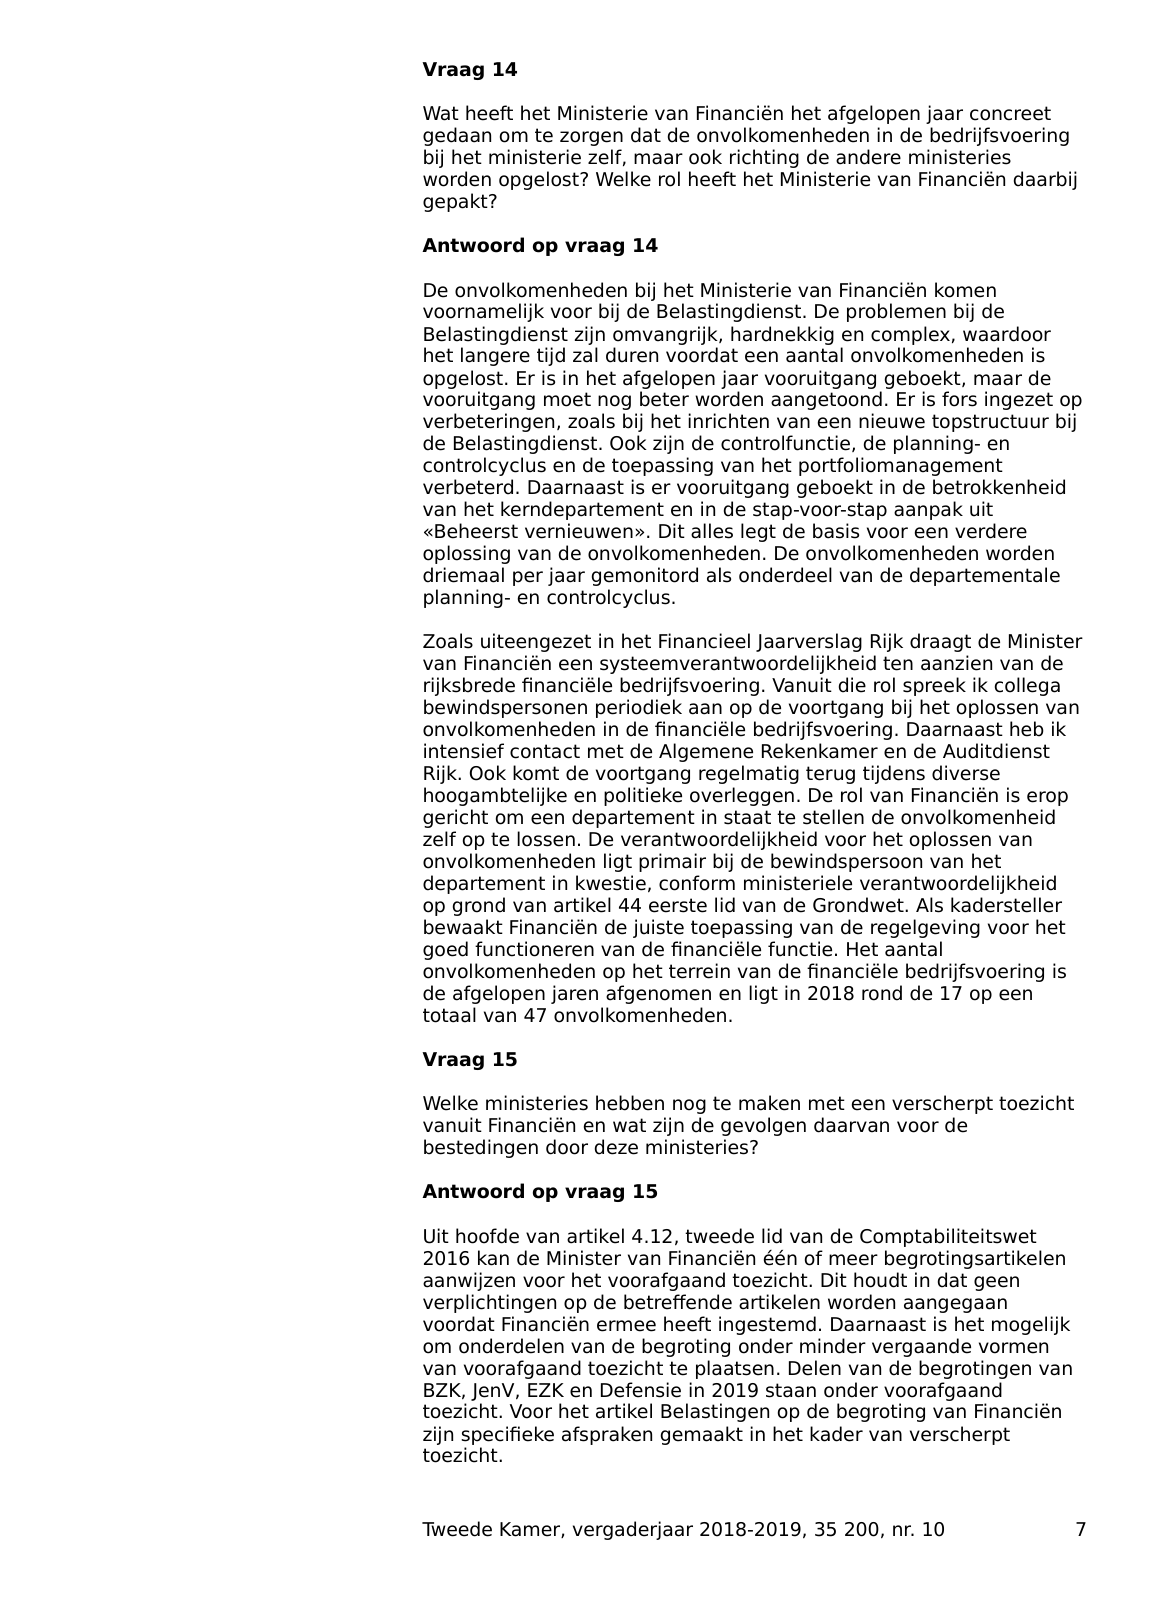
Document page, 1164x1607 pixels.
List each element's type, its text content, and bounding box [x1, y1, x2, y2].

text Zoals uiteengezet in het Financieel Jaarverslag Rijk draagt de Minister van Financiën een systeemverantwoordelijkheid ten aanzien van de rijksbrede financiële bedrijfsvoering. Vanuit die rol spreek ik collega bewindspersonen periodiek aan op de voortgang bij het oplossen van onvolkomenheden in de financiële bedrijfsvoering. Daarnaast heb ik intensief contact met de Algemene Rekenkamer en de Auditdienst Rijk. Ook komt de voortgang regelmatig terug tijdens diverse hoogambtelijke en politieke overleggen. De rol van Financiën is erop gericht om een departement in staat te stellen de onvolkomenheid zelf op te lossen. De verantwoordelijkheid voor het oplossen van onvolkomenheden ligt primair bij de bewindspersoon van het departement in kwestie, conform ministeriele verantwoordelijkheid op grond van artikel 44 eerste lid van de Grondwet. Als kadersteller bewaakt Financiën de juiste toepassing van de regelgeving voor het goed functioneren van de financiële functie. Het aantal onvolkomenheden op het terrein van de financiële bedrijfsvoering is de afgelopen jaren afgenomen en ligt in 2018 rond de 17 op een totaal van 47 onvolkomenheden. [422, 631, 1087, 1027]
subtitle Antwoord op vraag 14 [422, 235, 1087, 257]
text Wat heeft het Ministerie van Financiën het afgelopen jaar concreet gedaan om te zorgen dat de onvolkomenheden in de bedrijfsvoering bij het ministerie zelf, maar ook richting de andere ministeries worden opgelost? Welke rol heeft het Ministerie van Financiën daarbij gepakt? [422, 103, 1087, 213]
text De onvolkomenheden bij het Ministerie van Financiën komen voornamelijk voor bij de Belastingdienst. De problemen bij de Belastingdienst zijn omvangrijk, hardnekkig en complex, waardoor het langere tijd zal duren voordat een aantal onvolkomenheden is opgelost. Er is in het afgelopen jaar vooruitgang geboekt, maar de vooruitgang moet nog beter worden aangetoond. Er is fors ingezet op verbeteringen, zoals bij het inrichten van een nieuwe topstructuur bij de Belastingdienst. Ook zijn de controlfunctie, de planning- en controlcyclus en de toepassing van het portfoliomanagement verbeterd. Daarnaast is er vooruitgang geboekt in de betrokkenheid van het kerndepartement en in de stap-voor-stap aanpak uit «Beheerst vernieuwen». Dit alles legt de basis voor een verdere oplossing van de onvolkomenheden. De onvolkomenheden worden driemaal per jaar gemonitord als onderdeel van de departementale planning- en controlcyclus. [422, 279, 1087, 609]
text Welke ministeries hebben nog te maken met een verscherpt toezicht vanuit Financiën en wat zijn de gevolgen daarvan voor de bestedingen door deze ministeries? [422, 1093, 1087, 1159]
subtitle Antwoord op vraag 15 [422, 1181, 1087, 1203]
text Uit hoofde van artikel 4.12, tweede lid van de Comptabiliteitswet 2016 kan de Minister van Financiën één of meer begrotingsartikelen aanwijzen voor het voorafgaand toezicht. Dit houdt in dat geen verplichtingen op de betreffende artikelen worden aangegaan voordat Financiën ermee heeft ingestemd. Daarnaast is het mogelijk om onderdelen van de begroting onder minder vergaande vormen van voorafgaand toezicht te plaatsen. Delen van de begrotingen van BZK, JenV, EZK en Defensie in 2019 staan onder voorafgaand toezicht. Voor het artikel Belastingen op de begroting van Financiën zijn specifieke afspraken gemaakt in het kader van verscherpt toezicht. [422, 1226, 1087, 1467]
subtitle Vraag 14 [422, 59, 1087, 81]
subtitle Vraag 15 [422, 1049, 1087, 1071]
